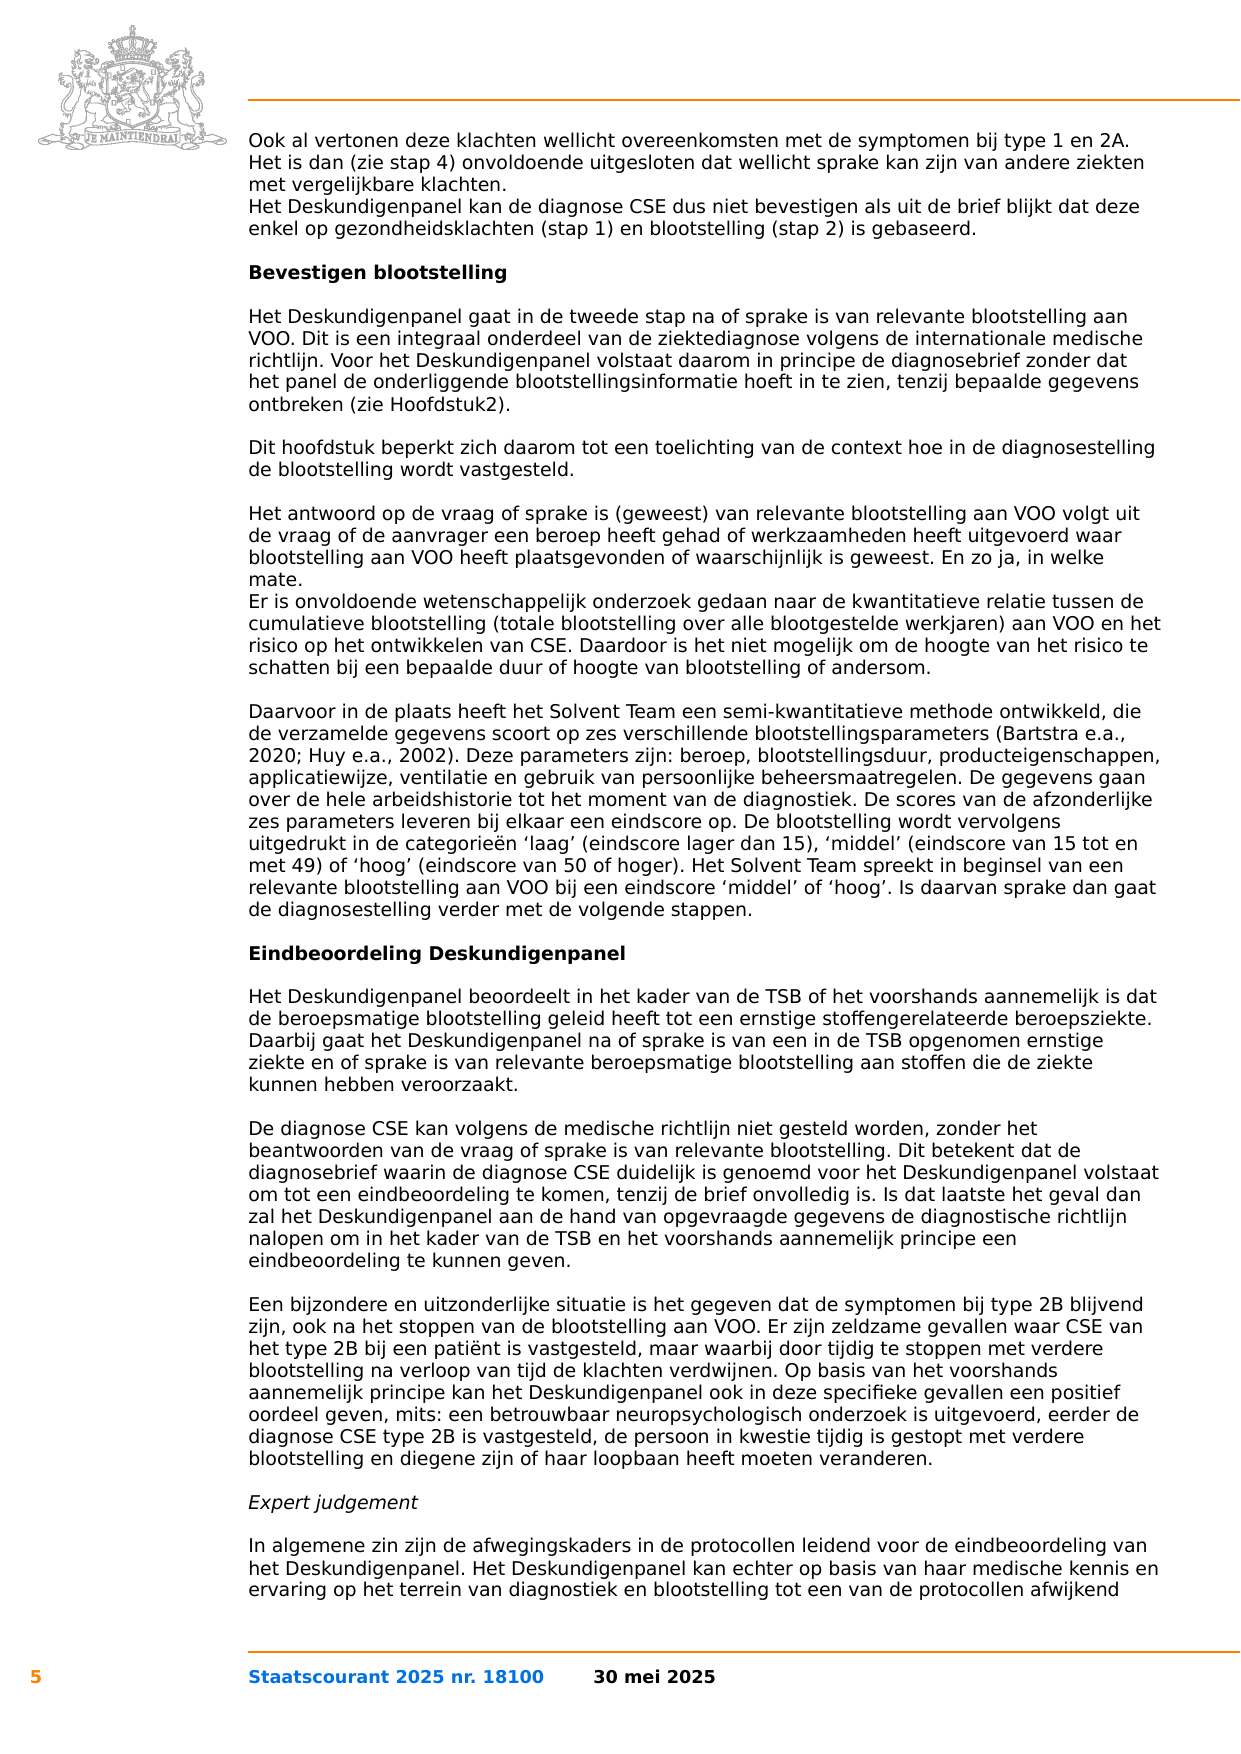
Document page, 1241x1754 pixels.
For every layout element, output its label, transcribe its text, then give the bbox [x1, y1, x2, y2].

text Ook al vertonen deze klachten wellicht overeenkomsten met de symptomen bij type 1 en 2A. Het is dan (zie stap 4) onvoldoende uitgesloten dat wellicht sprake kan zijn van andere ziekten met vergelijkbare klachten. [248, 130, 1163, 196]
subtitle Eindbeoordeling Deskundigenpanel [248, 942, 1163, 964]
text Het Deskundigenpanel kan de diagnose CSE dus niet bevestigen als uit de brief blijkt dat deze enkel op gezondheidsklachten (stap 1) en blootstelling (stap 2) is gebaseerd. [248, 196, 1163, 240]
text Het antwoord op de vraag of sprake is (geweest) van relevante blootstelling aan VOO volgt uit de vraag of de aanvrager een beroep heeft gehad of werkzaamheden heeft uitgevoerd waar blootstelling aan VOO heeft plaatsgevonden of waarschijnlijk is geweest. En zo ja, in welke mate. [248, 503, 1163, 591]
picture [38, 25, 227, 150]
text In algemene zin zijn de afwegingskaders in de protocollen leidend voor de eindbeoordeling van het Deskundigenpanel. Het Deskundigenpanel kan echter op basis van haar medische kennis en ervaring op het terrein van diagnostiek en blootstelling tot een van de protocollen afwijkend [248, 1535, 1163, 1601]
text Een bijzondere en uitzonderlijke situatie is het gegeven dat de symptomen bij type 2B blijvend zijn, ook na het stoppen van de blootstelling aan VOO. Er zijn zeldzame gevallen waar CSE van het type 2B bij een patiënt is vastgesteld, maar waarbij door tijdig te stoppen met verdere blootstelling na verloop van tijd de klachten verdwijnen. Op basis van het voorshands aannemelijk principe kan het Deskundigenpanel ook in deze specifieke gevallen een positief oordeel geven, mits: een betrouwbaar neuropsychologisch onderzoek is uitgevoerd, eerder de diagnose CSE type 2B is vastgesteld, de persoon in kwestie tijdig is gestopt met verdere blootstelling en diegene zijn of haar loopbaan heeft moeten veranderen. [248, 1294, 1163, 1470]
text Het Deskundigenpanel beoordeelt in het kader van de TSB of het voorshands aannemelijk is dat de beroepsmatige blootstelling geleid heeft tot een ernstige stoffengerelateerde beroepsziekte. Daarbij gaat het Deskundigenpanel na of sprake is van een in de TSB opgenomen ernstige ziekte en of sprake is van relevante beroepsmatige blootstelling aan stoffen die de ziekte kunnen hebben veroorzaakt. [248, 986, 1163, 1096]
text Dit hoofdstuk beperkt zich daarom tot een toelichting van de context hoe in de diagnosestelling de blootstelling wordt vastgesteld. [248, 437, 1163, 481]
text Het Deskundigenpanel gaat in de tweede stap na of sprake is van relevante blootstelling aan VOO. Dit is een integraal onderdeel van de ziektediagnose volgens de internationale medische richtlijn. Voor het Deskundigenpanel volstaat daarom in principe de diagnosebrief zonder dat het panel de onderliggende blootstellingsinformatie hoeft in te zien, tenzij bepaalde gegevens ontbreken (zie Hoofdstuk2). [248, 306, 1163, 415]
text Er is onvoldoende wetenschappelijk onderzoek gedaan naar de kwantitatieve relatie tussen de cumulatieve blootstelling (totale blootstelling over alle blootgestelde werkjaren) aan VOO en het risico op het ontwikkelen van CSE. Daardoor is het niet mogelijk om de hoogte van het risico te schatten bij een bepaalde duur of hoogte van blootstelling of andersom. [248, 591, 1163, 679]
subtitle Expert judgement [248, 1492, 1163, 1513]
text Daarvoor in de plaats heeft het Solvent Team een semi-kwantitatieve methode ontwikkeld, die de verzamelde gegevens scoort op zes verschillende blootstellingsparameters (Bartstra e.a., 2020; Huy e.a., 2002). Deze parameters zijn: beroep, blootstellingsduur, producteigenschappen, applicatiewijze, ventilatie en gebruik van persoonlijke beheersmaatregelen. De gegevens gaan over de hele arbeidshistorie tot het moment van de diagnostiek. De scores van de afzonderlijke zes parameters leveren bij elkaar een eindscore op. De blootstelling wordt vervolgens uitgedrukt in de categorieën ‘laag’ (eindscore lager dan 15), ‘middel’ (eindscore van 15 tot en met 49) of ‘hoog’ (eindscore van 50 of hoger). Het Solvent Team spreekt in beginsel van een relevante blootstelling aan VOO bij een eindscore ‘middel’ of ‘hoog’. Is daarvan sprake dan gaat de diagnosestelling verder met de volgende stappen. [248, 701, 1163, 921]
subtitle Bevestigen blootstelling [248, 262, 1163, 284]
text De diagnose CSE kan volgens de medische richtlijn niet gesteld worden, zonder het beantwoorden van de vraag of sprake is van relevante blootstelling. Dit betekent dat de diagnosebrief waarin de diagnose CSE duidelijk is genoemd voor het Deskundigenpanel volstaat om tot een eindbeoordeling te komen, tenzij de brief onvolledig is. Is dat laatste het geval dan zal het Deskundigenpanel aan de hand van opgevraagde gegevens de diagnostische richtlijn nalopen om in het kader van de TSB en het voorshands aannemelijk principe een eindbeoordeling te kunnen geven. [248, 1118, 1163, 1272]
